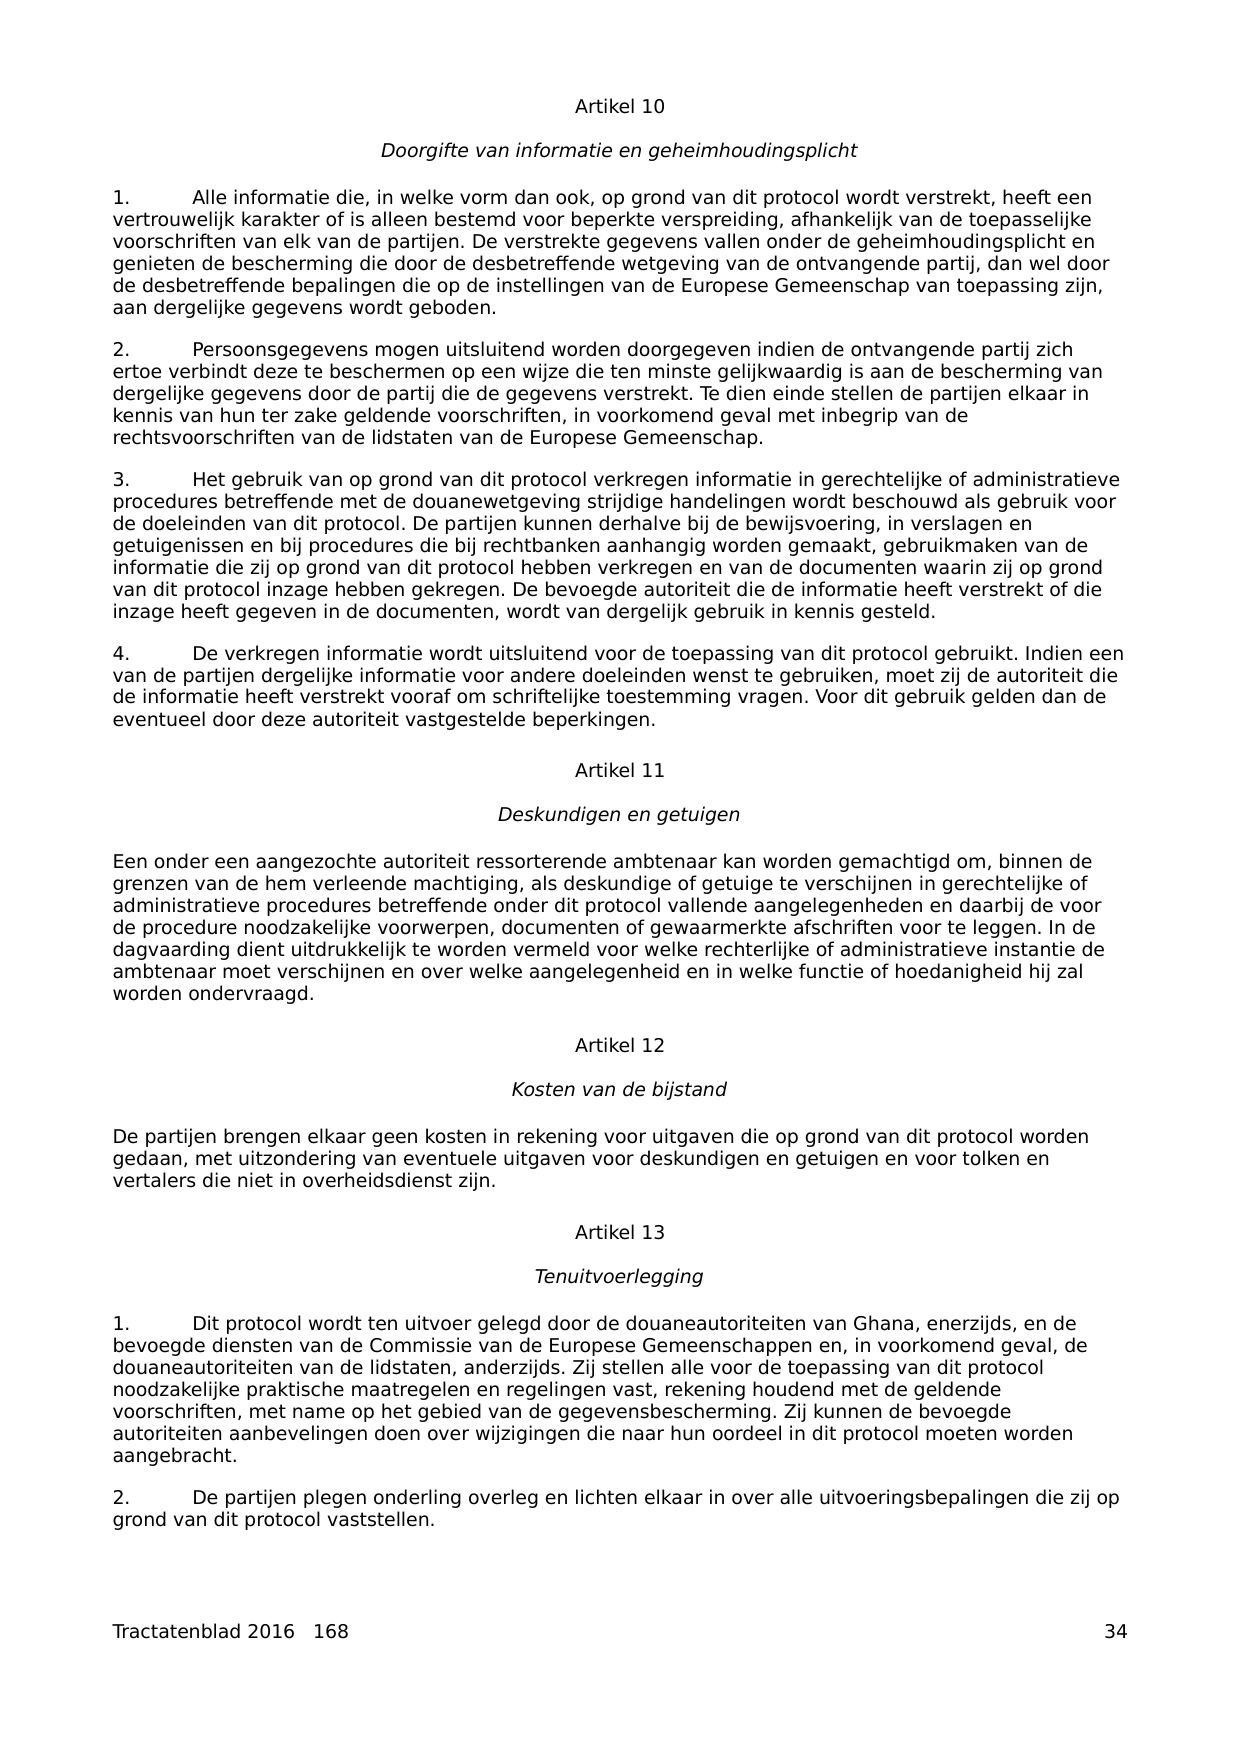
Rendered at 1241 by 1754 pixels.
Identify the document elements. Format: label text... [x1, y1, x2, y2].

subtitle Artikel 12 Kosten van de bijstand [112, 1035, 1128, 1101]
subtitle Artikel 13 Tenuitvoerlegging [112, 1222, 1128, 1288]
subtitle Artikel 11 Deskundigen en getuigen [112, 760, 1128, 826]
text 1. Dit protocol wordt ten uitvoer gelegd door de douaneautoriteiten van Ghana, enerzijds, en de bevoegde diensten van de Commissie van de Europese Gemeenschappen en, in voorkomend geval, de douaneautoriteiten van de lidstaten, anderzijds. Zij stellen alle voor de toepassing van dit protocol noodzakelijke praktische maatregelen en regelingen vast, rekening houdend met de geldende voorschriften, met name op het gebied van de gegevensbescherming. Zij kunnen de bevoegde autoriteiten aanbevelingen doen over wijzigingen die naar hun oordeel in dit protocol moeten worden aangebracht. [112, 1313, 1128, 1467]
text De partijen brengen elkaar geen kosten in rekening voor uitgaven die op grond van dit protocol worden gedaan, met uitzondering van eventuele uitgaven voor deskundigen en getuigen en voor tolken en vertalers die niet in overheidsdienst zijn. [112, 1126, 1128, 1192]
text 3. Het gebruik van op grond van dit protocol verkregen informatie in gerechtelijke of administratieve procedures betreffende met de douanewetgeving strijdige handelingen wordt beschouwd als gebruik voor de doeleinden van dit protocol. De partijen kunnen derhalve bij de bewijsvoering, in verslagen en getuigenissen en bij procedures die bij rechtbanken aanhangig worden gemaakt, gebruikmaken van de informatie die zij op grond van dit protocol hebben verkregen en van de documenten waarin zij op grond van dit protocol inzage hebben gekregen. De bevoegde autoriteit die de informatie heeft verstrekt of die inzage heeft gegeven in de documenten, wordt van dergelijk gebruik in kennis gesteld. [112, 469, 1128, 622]
text Een onder een aangezochte autoriteit ressorterende ambtenaar kan worden gemachtigd om, binnen de grenzen van de hem verleende machtiging, als deskundige of getuige te verschijnen in gerechtelijke of administratieve procedures betreffende onder dit protocol vallende aangelegenheden en daarbij de voor de procedure noodzakelijke voorwerpen, documenten of gewaarmerkte afschriften voor te leggen. In de dagvaarding dient uitdrukkelijk te worden vermeld voor welke rechterlijke of administratieve instantie de ambtenaar moet verschijnen en over welke aangelegenheid en in welke functie of hoedanigheid hij zal worden ondervraagd. [112, 851, 1128, 1005]
text 2. De partijen plegen onderling overleg en lichten elkaar in over alle uitvoeringsbepalingen die zij op grond van dit protocol vaststellen. [112, 1487, 1128, 1531]
text 4. De verkregen informatie wordt uitsluitend voor de toepassing van dit protocol gebruikt. Indien een van de partijen dergelijke informatie voor andere doeleinden wenst te gebruiken, moet zij de autoriteit die de informatie heeft verstrekt vooraf om schriftelijke toestemming vragen. Voor dit gebruik gelden dan de eventueel door deze autoriteit vastgestelde beperkingen. [112, 642, 1128, 730]
text 1. Alle informatie die, in welke vorm dan ook, op grond van dit protocol wordt verstrekt, heeft een vertrouwelijk karakter of is alleen bestemd voor beperkte verspreiding, afhankelijk van de toepasselijke voorschriften van elk van de partijen. De verstrekte gegevens vallen onder de geheimhoudingsplicht en genieten de bescherming die door de desbetreffende wetgeving van de ontvangende partij, dan wel door de desbetreffende bepalingen die op de instellingen van de Europese Gemeenschap van toepassing zijn, aan dergelijke gegevens wordt geboden. [112, 187, 1128, 319]
text 2. Persoonsgegevens mogen uitsluitend worden doorgegeven indien de ontvangende partij zich ertoe verbindt deze te beschermen op een wijze die ten minste gelijkwaardig is aan de bescherming van dergelijke gegevens door de partij die de gegevens verstrekt. Te dien einde stellen de partijen elkaar in kennis van hun ter zake geldende voorschriften, in voorkomend geval met inbegrip van de rechtsvoorschriften van de lidstaten van de Europese Gemeenschap. [112, 339, 1128, 449]
subtitle Artikel 10 Doorgifte van informatie en geheimhoudingsplicht [112, 96, 1128, 162]
